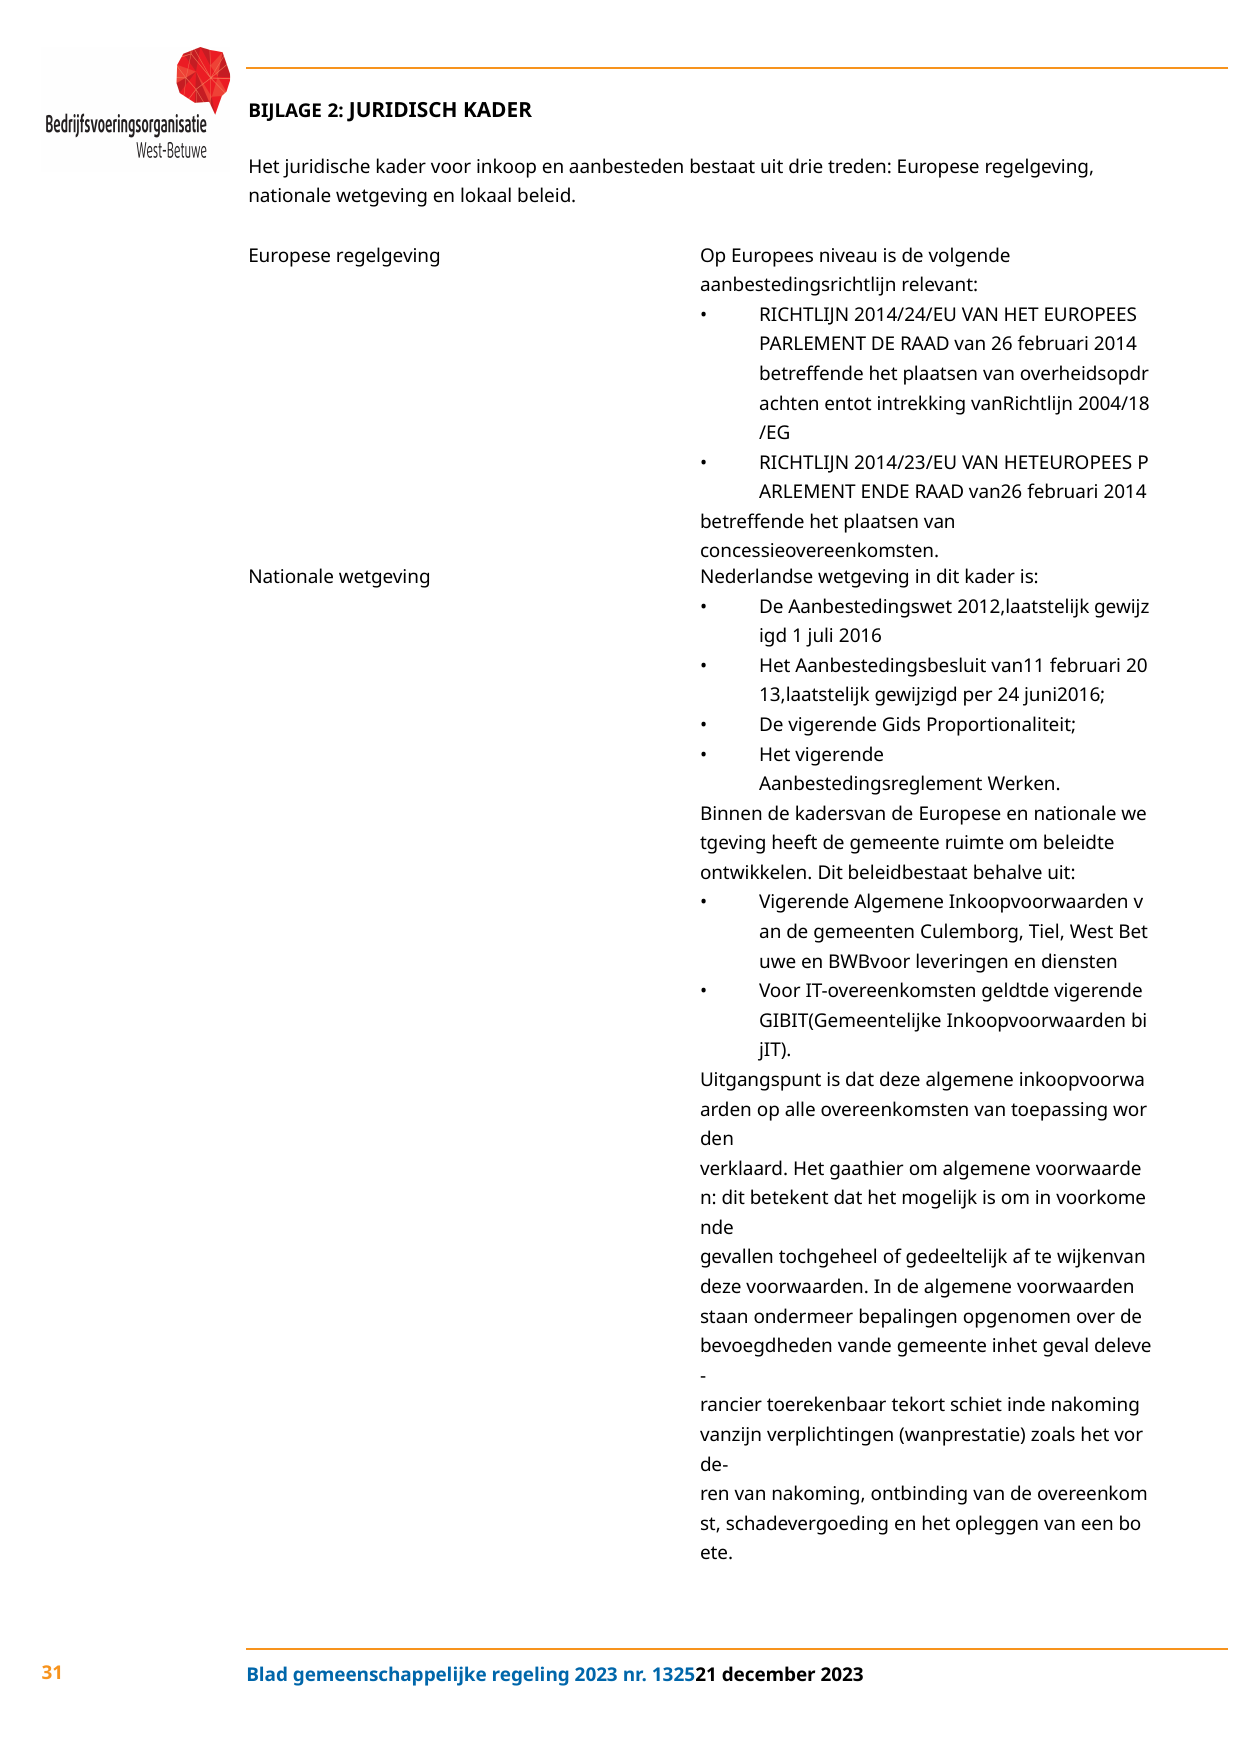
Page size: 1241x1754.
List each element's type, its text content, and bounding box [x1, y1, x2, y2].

picture [41, 47, 231, 172]
table_cell Nationale wetgeving [248, 563, 700, 1595]
text Het juridische kader voor inkoop en aanbesteden bestaat uit drie treden: Europese regelgeving, nationale wetgeving en lokaal beleid. [248, 153, 1152, 208]
table_header Op Europees niveau is de volgende aanbestedingsrichtlijn relevant: RICHTLIJN 2014/24/EU VAN HET EUROPEES PARLEMENT DE RAAD van 26 februari 2014 betreffende het plaatsen van overheidsopdrachten entot intrekking vanRichtlijn 2004/18/EG RICHTLIJN 2014/23/EU VAN HETEUROPEES PARLEMENT ENDE RAAD van26 februari 2014 betreffende het plaatsen van concessieovereenkomsten. [700, 242, 1152, 563]
table_cell Nederlandse wetgeving in dit kader is: De Aanbestedingswet 2012,laatstelijk gewijzigd 1 juli 2016 Het Aanbestedingsbesluit van11 februari 2013,laatstelijk gewijzigd per 24 juni2016; De vigerende Gids Proportionaliteit; Het vigerende Aanbestedingsreglement Werken. Binnen de kadersvan de Europese en nationale wetgeving heeft de gemeente ruimte om beleidte ontwikkelen. Dit beleidbestaat behalve uit: Vigerende Algemene Inkoopvoorwaarden van de gemeenten Culemborg, Tiel, West Betuwe en BWBvoor leveringen en diensten Voor IT-overeenkomsten geldtde vigerende GIBIT(Gemeentelijke Inkoopvoorwaarden bijIT). Uitgangspunt is dat deze algemene inkoopvoorwaarden op alle overeenkomsten van toepassing worden verklaard. Het gaathier om algemene voorwaarden: dit betekent dat het mogelijk is om in voorkomende gevallen tochgeheel of gedeeltelijk af te wijkenvan deze voorwaarden. In de algemene voorwaarden staan ondermeer bepalingen opgenomen over de bevoegdheden vande gemeente inhet geval deleve- rancier toerekenbaar tekort schiet inde nakoming vanzijn verplichtingen (wanprestatie) zoals het vorde- ren van nakoming, ontbinding van de overeenkomst, schadevergoeding en het opleggen van een boete. [700, 563, 1152, 1595]
table_header Europese regelgeving [248, 242, 700, 563]
text BIJLAGE 2: JURIDISCH KADER [248, 95, 1152, 123]
